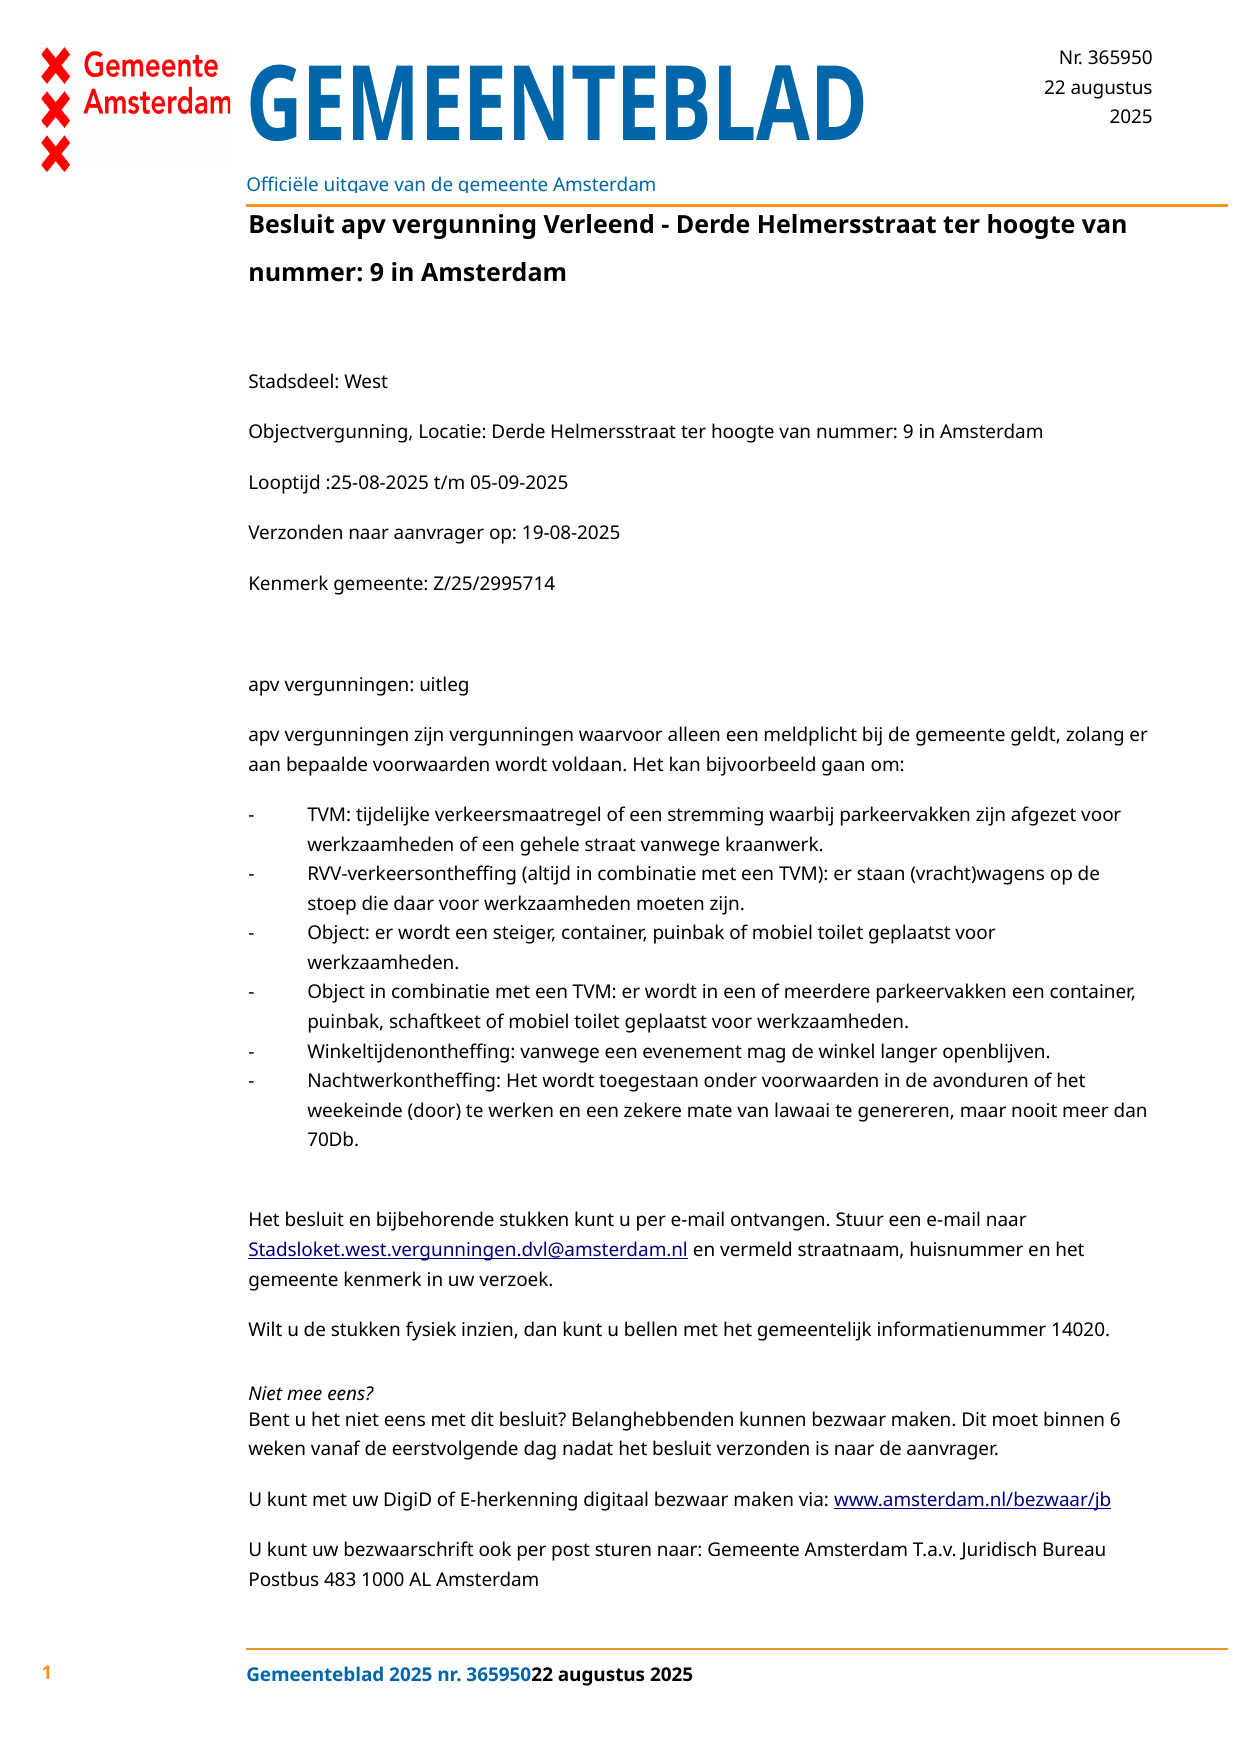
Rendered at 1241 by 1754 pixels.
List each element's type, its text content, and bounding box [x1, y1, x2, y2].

text Verzonden naar aanvrager op: 19-08-2025 [248, 519, 1152, 545]
picture [41, 47, 231, 172]
text apv vergunningen: uitleg [248, 671, 1152, 697]
list Object in combinatie met een TVM: er wordt in een of meerdere parkeervakken een container, puinbak, schaftkeet of mobiel toilet geplaatst voor werkzaamheden. [248, 979, 1152, 1034]
list RVV-verkeersontheffing (altijd in combinatie met een TVM): er staan (vracht)wagens op de stoep die daar voor werkzaamheden moeten zijn. [248, 860, 1152, 916]
text Objectvergunning, Locatie: Derde Helmersstraat ter hoogte van nummer: 9 in Amsterdam [248, 419, 1152, 444]
text U kunt met uw DigiD of E-herkenning digitaal bezwaar maken via: www.amsterdam.nl/bezwaar/jb [248, 1486, 1152, 1512]
text apv vergunningen zijn vergunningen waarvoor alleen een meldplicht bij de gemeente geldt, zolang er aan bepaalde voorwaarden wordt voldaan. Het kan bijvoorbeeld gaan om: [248, 721, 1152, 777]
text Wilt u de stukken fysiek inzien, dan kunt u bellen met het gemeentelijk informatienummer 14020. [248, 1316, 1152, 1342]
text Besluit apv vergunning Verleend - Derde Helmersstraat ter hoogte van nummer: 9 in Amsterdam [248, 207, 1152, 288]
list TVM: tijdelijke verkeersmaatregel of een stremming waarbij parkeervakken zijn afgezet voor werkzaamheden of een gehele straat vanwege kraanwerk. [248, 801, 1152, 857]
list Winkeltijdenontheffing: vanwege een evenement mag de winkel langer openblijven. [248, 1038, 1152, 1064]
list Nachtwerkontheffing: Het wordt toegestaan onder voorwaarden in de avonduren of het weekeinde (door) te werken en een zekere mate van lawaai te genereren, maar nooit meer dan 70Db. [248, 1067, 1152, 1152]
text Looptijd :25-08-2025 t/m 05-09-2025 [248, 469, 1152, 495]
text U kunt uw bezwaarschrift ook per post sturen naar: Gemeente Amsterdam T.a.v. Juridisch Bureau Postbus 483 1000 AL Amsterdam [248, 1536, 1152, 1592]
text Niet mee eens? [248, 1380, 1152, 1406]
text Stadsdeel: West [248, 368, 1152, 394]
text Het besluit en bijbehorende stukken kunt u per e-mail ontvangen. Stuur een e-mail naar Stadsloket.west.vergunningen.dvl@amsterdam.nl en vermeld straatnaam, huisnummer en het gemeente kenmerk in uw verzoek. [248, 1207, 1152, 1292]
list Object: er wordt een steiger, container, puinbak of mobiel toilet geplaatst voor werkzaamheden. [248, 919, 1152, 975]
text Kenmerk gemeente: Z/25/2995714 [248, 570, 1152, 596]
text Bent u het niet eens met dit besluit? Belanghebbenden kunnen bezwaar maken. Dit moet binnen 6 weken vanaf de eerstvolgende dag nadat het besluit verzonden is naar de aanvrager. [248, 1406, 1152, 1461]
